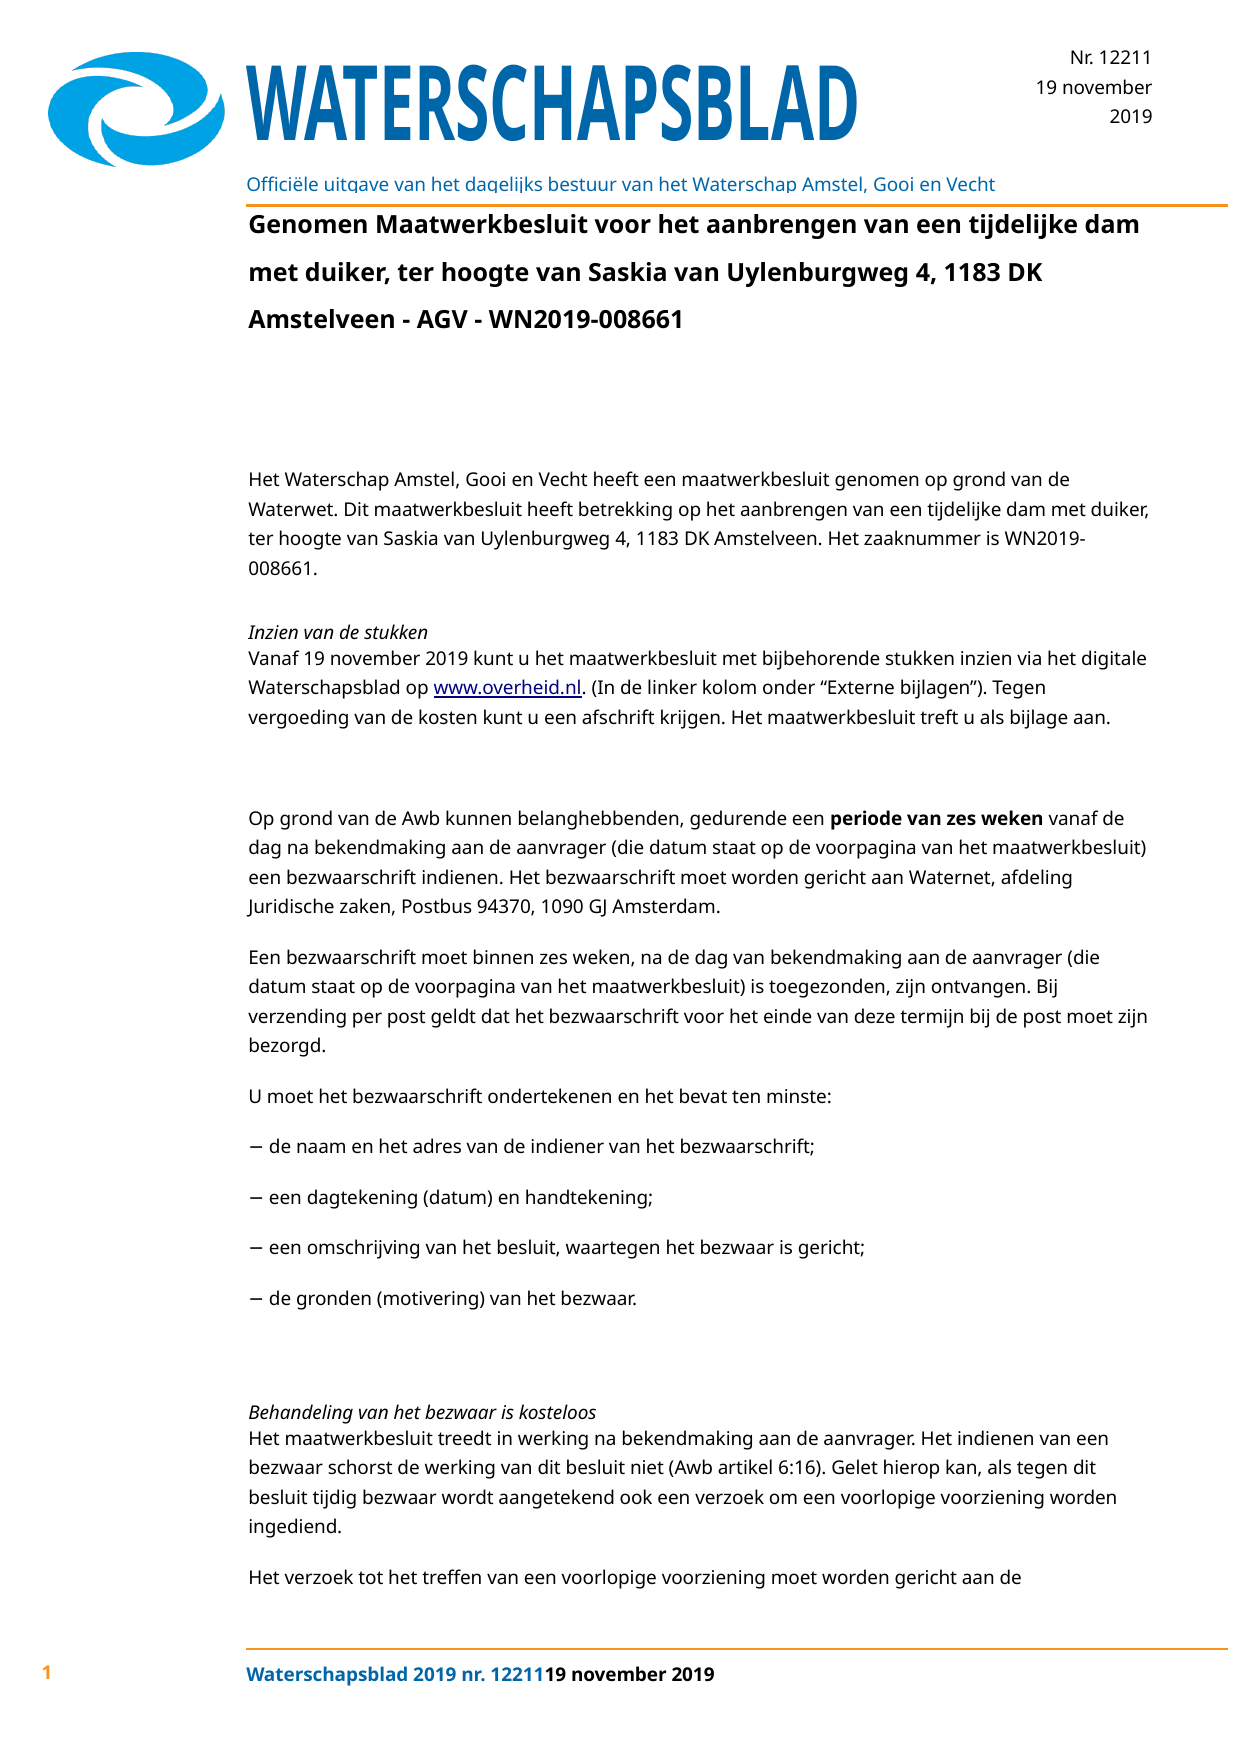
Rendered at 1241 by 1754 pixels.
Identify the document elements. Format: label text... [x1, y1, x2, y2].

text − de naam en het adres van de indiener van het bezwaarschrift; [248, 1133, 1152, 1159]
text Op grond van de Awb kunnen belanghebbenden, gedurende een periode van zes weken vanaf de dag na bekendmaking aan de aanvrager (die datum staat op de voorpagina van het maatwerkbesluit) een bezwaarschrift indienen. Het bezwaarschrift moet worden gericht aan Waternet, afdeling Juridische zaken, Postbus 94370, 1090 GJ Amsterdam. [248, 805, 1152, 919]
text − de gronden (motivering) van het bezwaar. [248, 1285, 1152, 1311]
text − een omschrijving van het besluit, waartegen het bezwaar is gericht; [248, 1234, 1152, 1260]
text Vanaf 19 november 2019 kunt u het maatwerkbesluit met bijbehorende stukken inzien via het digitale Waterschapsblad op www.overheid.nl. (In de linker kolom onder “Externe bijlagen”). Tegen vergoeding van de kosten kunt u een afschrift krijgen. Het maatwerkbesluit treft u als bijlage aan. [248, 645, 1152, 730]
text Het maatwerkbesluit treedt in werking na bekendmaking aan de aanvrager. Het indienen van een bezwaar schorst de werking van dit besluit niet (Awb artikel 6:16). Gelet hierop kan, als tegen dit besluit tijdig bezwaar wordt aangetekend ook een verzoek om een voorlopige voorziening worden ingediend. [248, 1425, 1152, 1539]
text Het Waterschap Amstel, Gooi en Vecht heeft een maatwerkbesluit genomen op grond van de Waterwet. Dit maatwerkbesluit heeft betrekking op het aanbrengen van een tijdelijke dam met duiker, ter hoogte van Saskia van Uylenburgweg 4, 1183 DK Amstelveen. Het zaaknummer is WN2019-008661. [248, 466, 1152, 581]
text − een dagtekening (datum) en handtekening; [248, 1184, 1152, 1210]
text Behandeling van het bezwaar is kosteloos [248, 1399, 1152, 1425]
text Inzien van de stukken [248, 619, 1152, 645]
text Het verzoek tot het treffen van een voorlopige voorziening moet worden gericht aan de [248, 1564, 1152, 1590]
text U moet het bezwaarschrift ondertekenen en het bevat ten minste: [248, 1083, 1152, 1109]
text Genomen Maatwerkbesluit voor het aanbrengen van een tijdelijke dam met duiker, ter hoogte van Saskia van Uylenburgweg 4, 1183 DK Amstelveen - AGV - WN2019-008661 [248, 207, 1152, 336]
text Een bezwaarschrift moet binnen zes weken, na de dag van bekendmaking aan de aanvrager (die datum staat op de voorpagina van het maatwerkbesluit) is toegezonden, zijn ontvangen. Bij verzending per post geldt dat het bezwaarschrift voor het einde van deze termijn bij de post moet zijn bezorgd. [248, 944, 1152, 1058]
picture [41, 47, 231, 172]
